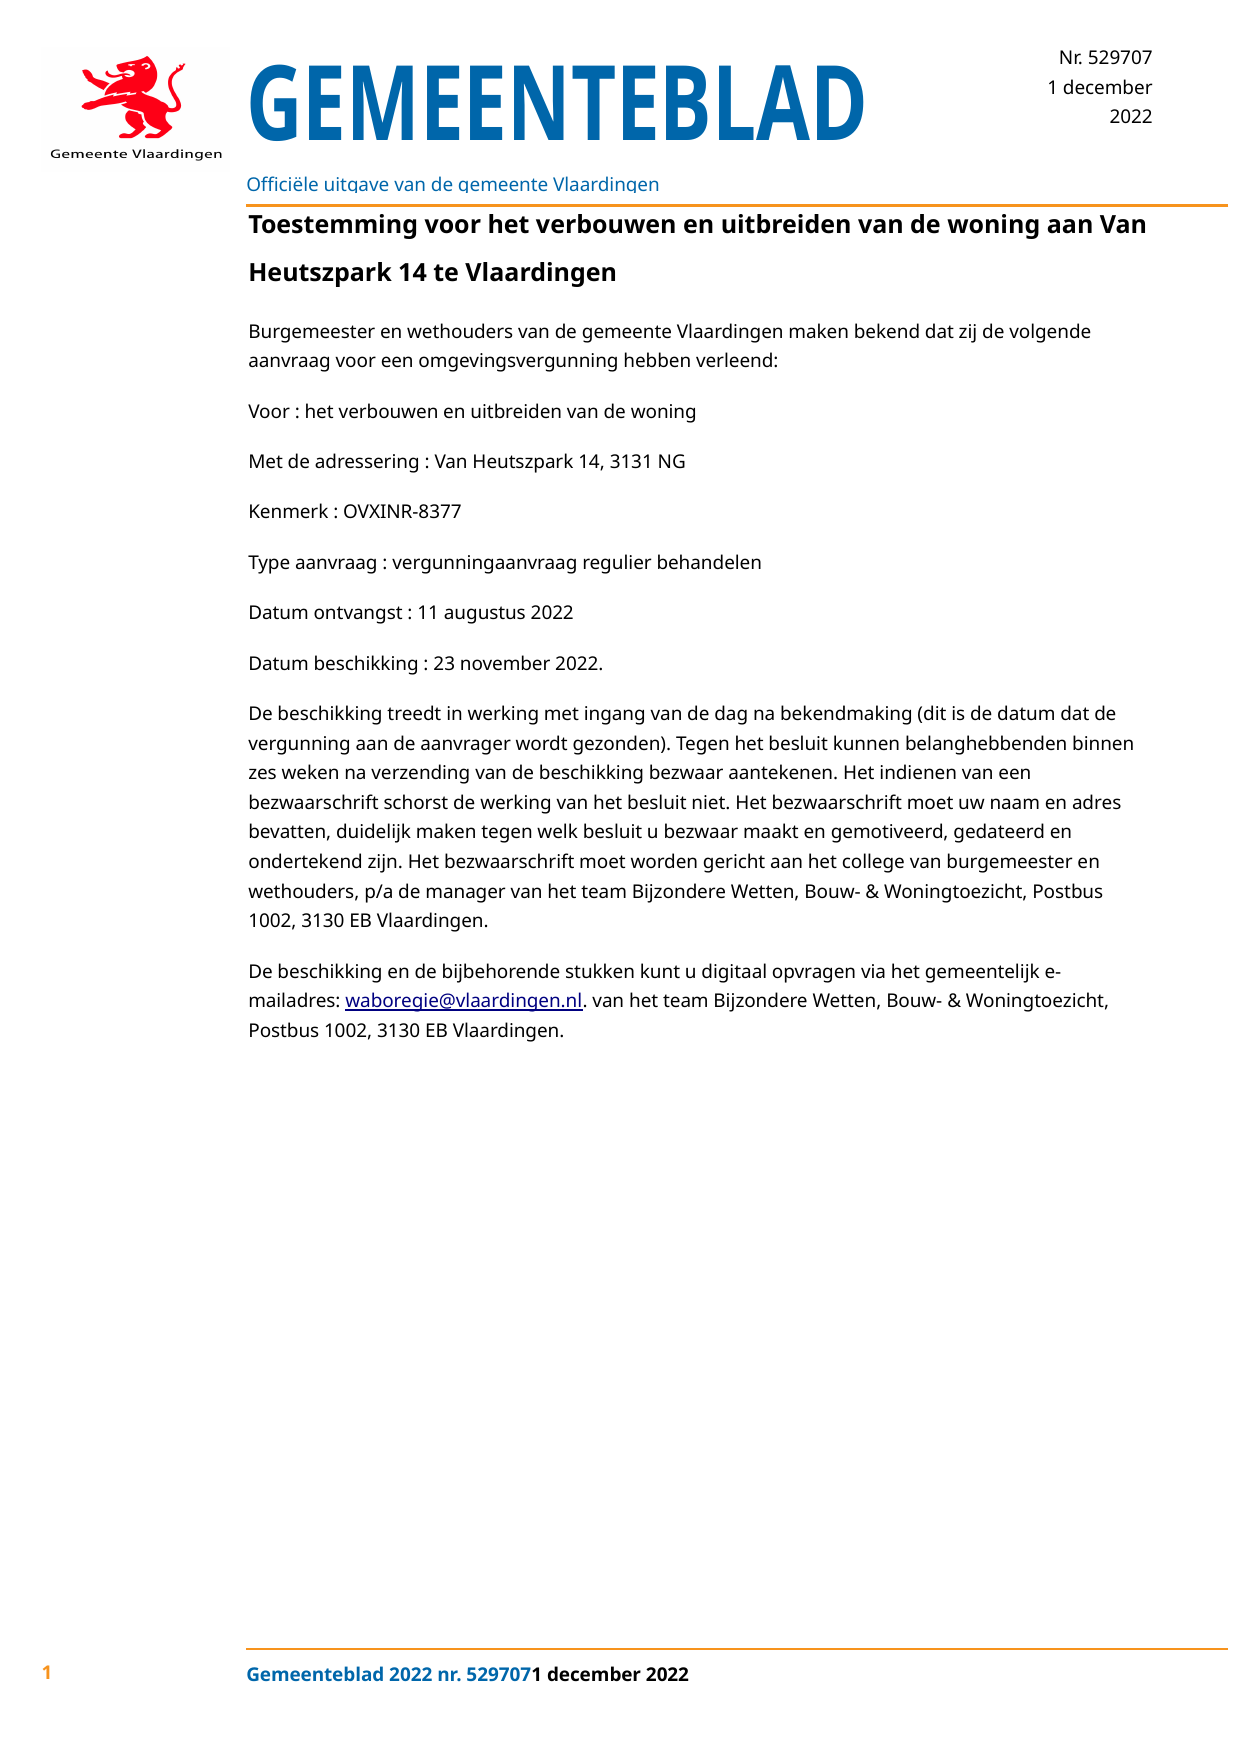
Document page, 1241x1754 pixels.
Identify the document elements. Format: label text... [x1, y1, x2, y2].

text Toestemming voor het verbouwen en uitbreiden van de woning aan Van Heutszpark 14 te Vlaardingen [248, 207, 1152, 288]
text Voor : het verbouwen en uitbreiden van de woning [248, 398, 1152, 424]
text Datum ontvangst : 11 augustus 2022 [248, 599, 1152, 625]
text Burgemeester en wethouders van de gemeente Vlaardingen maken bekend dat zij de volgende aanvraag voor een omgevingsvergunning hebben verleend: [248, 318, 1152, 373]
text Met de adressering : Van Heutszpark 14, 3131 NG [248, 448, 1152, 474]
text Kenmerk : OVXINR-8377 [248, 499, 1152, 524]
picture [41, 47, 231, 172]
text De beschikking en de bijbehorende stukken kunt u digitaal opvragen via het gemeentelijk e-mailadres: waboregie@vlaardingen.nl. van het team Bijzondere Wetten, Bouw- & Woningtoezicht, Postbus 1002, 3130 EB Vlaardingen. [248, 958, 1152, 1043]
text De beschikking treedt in werking met ingang van de dag na bekendmaking (dit is de datum dat de vergunning aan de aanvrager wordt gezonden). Tegen het besluit kunnen belanghebbenden binnen zes weken na verzending van de beschikking bezwaar aantekenen. Het indienen van een bezwaarschrift schorst de werking van het besluit niet. Het bezwaarschrift moet uw naam en adres bevatten, duidelijk maken tegen welk besluit u bezwaar maakt en gemotiveerd, gedateerd en ondertekend zijn. Het bezwaarschrift moet worden gericht aan het college van burgemeester en wethouders, p/a de manager van het team Bijzondere Wetten, Bouw- & Woningtoezicht, Postbus 1002, 3130 EB Vlaardingen. [248, 700, 1152, 933]
text Type aanvraag : vergunningaanvraag regulier behandelen [248, 549, 1152, 575]
text Datum beschikking : 23 november 2022. [248, 650, 1152, 676]
